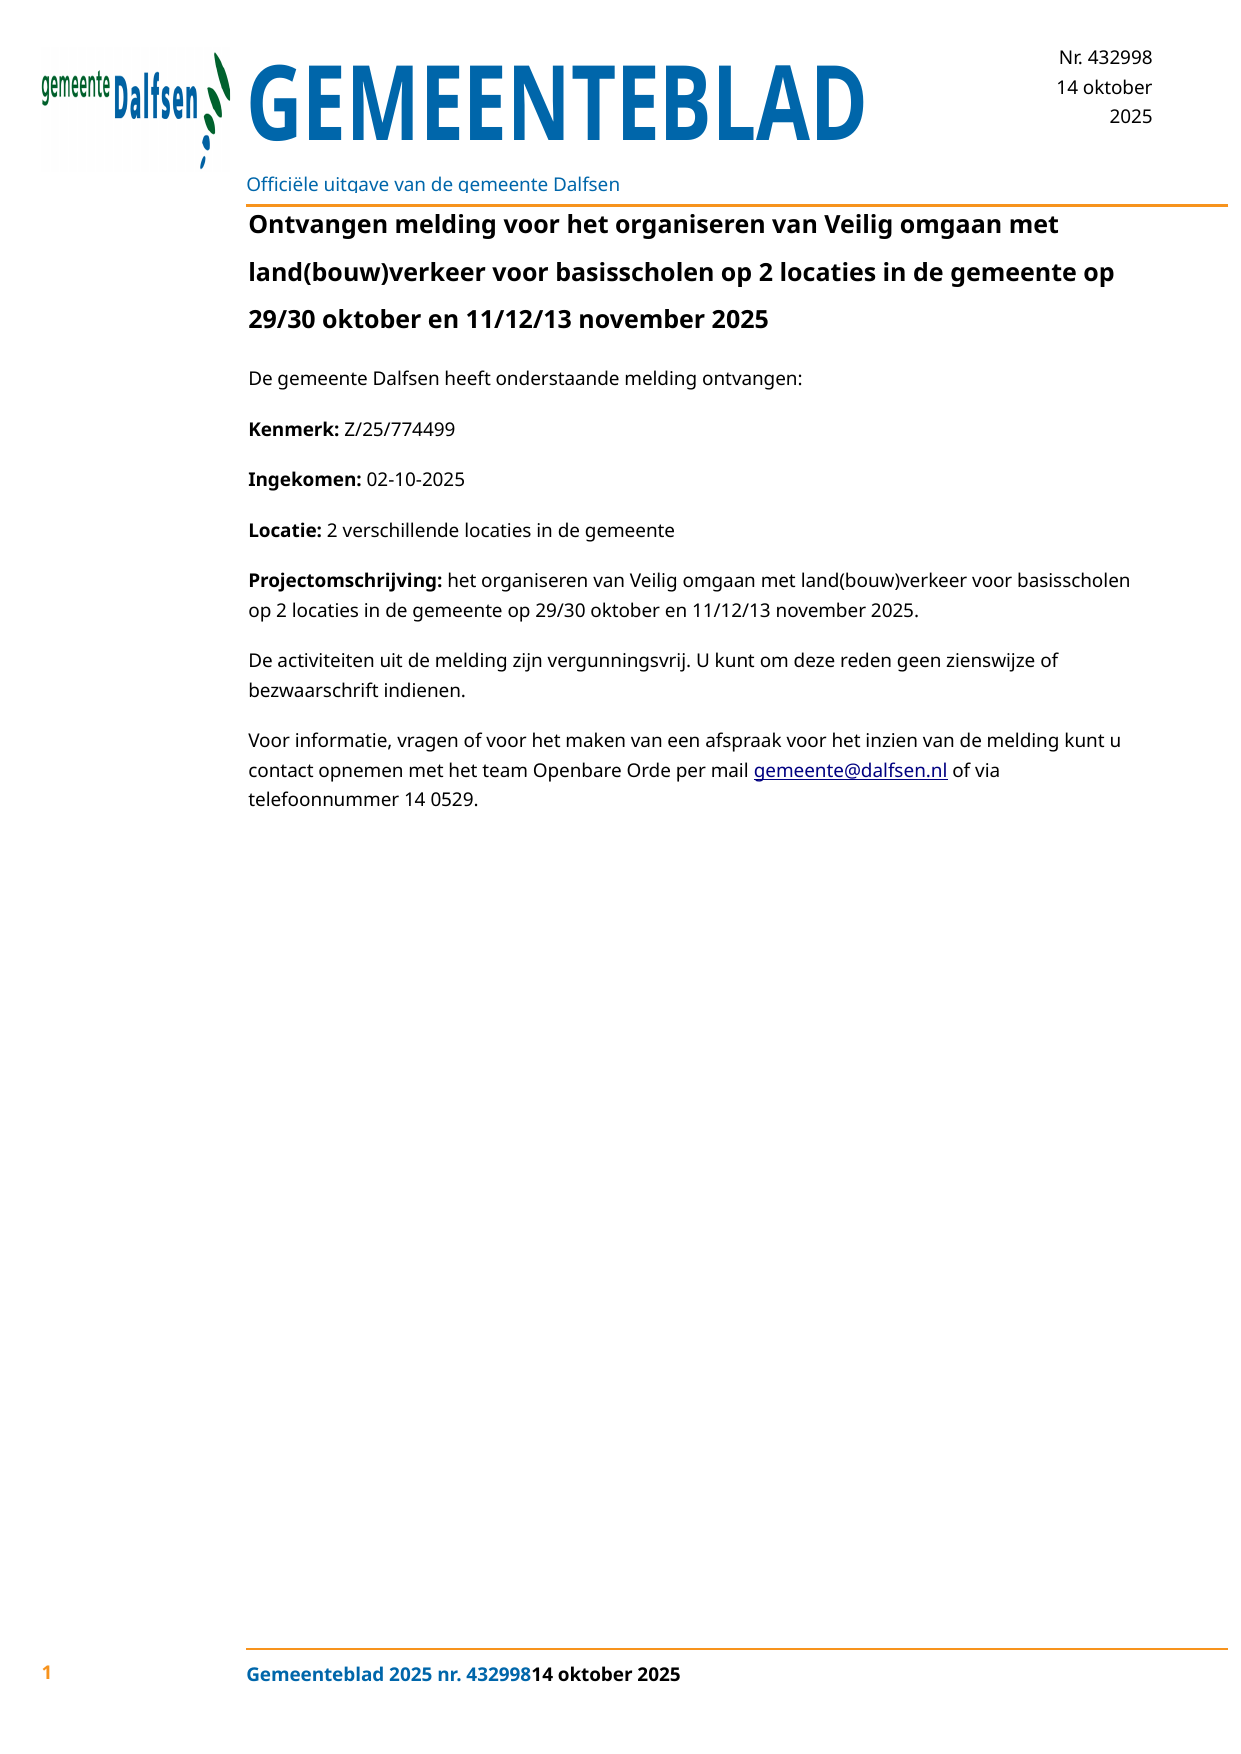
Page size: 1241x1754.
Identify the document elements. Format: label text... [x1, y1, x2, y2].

text De gemeente Dalfsen heeft onderstaande melding ontvangen: [248, 366, 1152, 391]
text Ontvangen melding voor het organiseren van Veilig omgaan met land(bouw)verkeer voor basisscholen op 2 locaties in de gemeente op 29/30 oktober en 11/12/13 november 2025 [248, 207, 1152, 336]
text Voor informatie, vragen of voor het maken van een afspraak voor het inzien van de melding kunt u contact opnemen met het team Openbare Orde per mail gemeente@dalfsen.nl of via telefoonnummer 14 0529. [248, 727, 1152, 812]
picture [41, 47, 231, 172]
text Kenmerk: Z/25/774499 [248, 416, 1152, 442]
text De activiteiten uit de melding zijn vergunningsvrij. U kunt om deze reden geen zienswijze of bezwaarschrift indienen. [248, 647, 1152, 702]
text Projectomschrijving: het organiseren van Veilig omgaan met land(bouw)verkeer voor basisscholen op 2 locaties in de gemeente op 29/30 oktober en 11/12/13 november 2025. [248, 567, 1152, 622]
text Locatie: 2 verschillende locaties in de gemeente [248, 517, 1152, 542]
text Ingekomen: 02-10-2025 [248, 466, 1152, 492]
